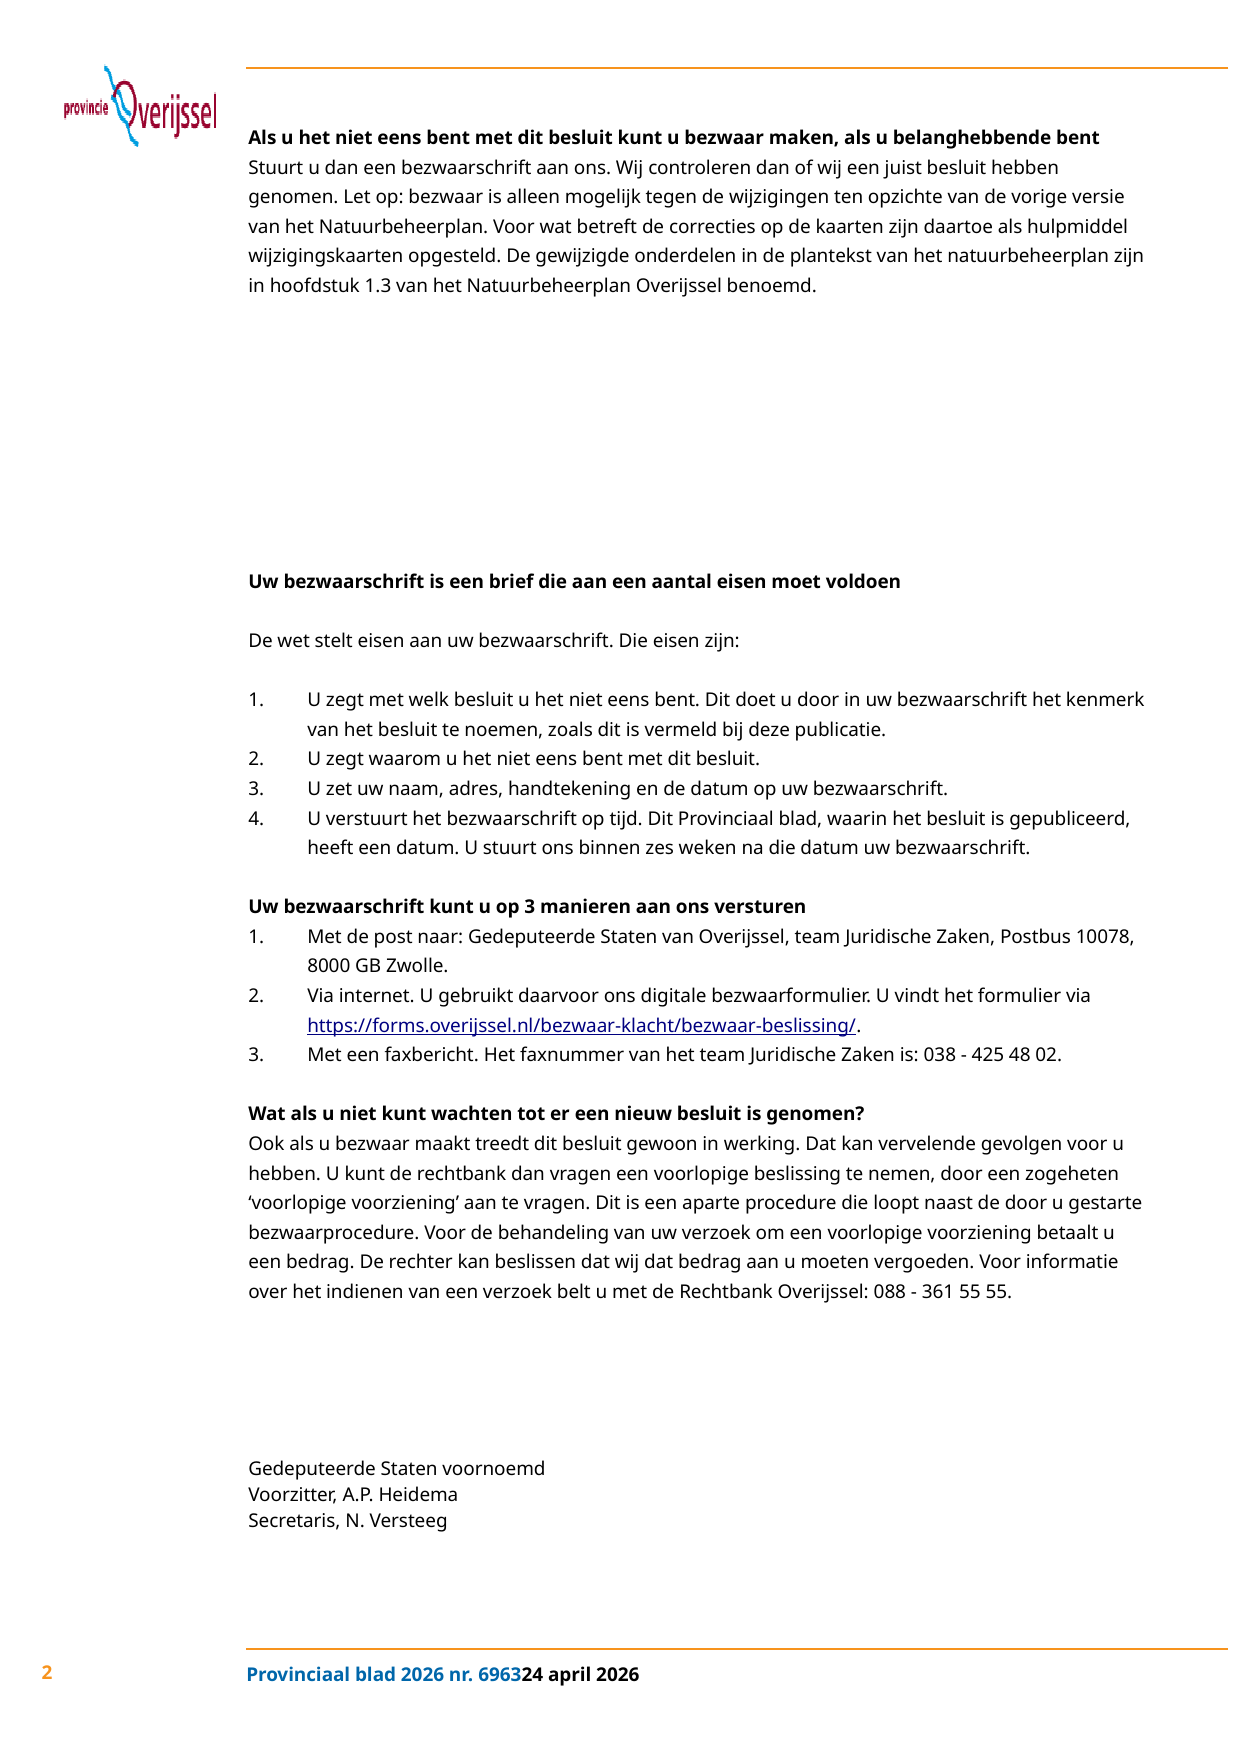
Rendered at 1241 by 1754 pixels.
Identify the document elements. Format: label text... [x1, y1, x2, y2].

text Stuurt u dan een bezwaarschrift aan ons. Wij controleren dan of wij een juist besluit hebben genomen. Let op: bezwaar is alleen mogelijk tegen de wijzigingen ten opzichte van de vorige versie van het Natuurbeheerplan. Voor wat betreft de correcties op de kaarten zijn daartoe als hulpmiddel wijzigingskaarten opgesteld. De gewijzigde onderdelen in de plantekst van het natuurbeheerplan zijn in hoofdstuk 1.3 van het Natuurbeheerplan Overijssel benoemd. [248, 154, 1152, 298]
list Met een faxbericht. Het faxnummer van het team Juridische Zaken is: 038 - 425 48 02. [248, 1041, 1152, 1067]
text Uw bezwaarschrift kunt u op 3 manieren aan ons versturen [248, 893, 1152, 919]
list Met de post naar: Gedeputeerde Staten van Overijssel, team Juridische Zaken, Postbus 10078, 8000 GB Zwolle. [248, 923, 1152, 978]
text Gedeputeerde Staten voornoemd [248, 1456, 1152, 1481]
text Uw bezwaarschrift is een brief die aan een aantal eisen moet voldoen [248, 568, 1152, 594]
list U verstuurt het bezwaarschrift op tijd. Dit Provinciaal blad, waarin het besluit is gepubliceerd, heeft een datum. U stuurt ons binnen zes weken na die datum uw bezwaarschrift. [248, 805, 1152, 860]
list U zegt waarom u het niet eens bent met dit besluit. [248, 746, 1152, 771]
text Als u het niet eens bent met dit besluit kunt u bezwaar maken, als u belanghebbende bent [248, 124, 1152, 150]
list Via internet. U gebruikt daarvoor ons digitale bezwaarformulier. U vindt het formulier via https://forms.overijssel.nl/bezwaar-klacht/bezwaar-beslissing/. [248, 982, 1152, 1038]
picture [41, 47, 231, 172]
text De wet stelt eisen aan uw bezwaarschrift. Die eisen zijn: [248, 627, 1152, 653]
list U zegt met welk besluit u het niet eens bent. Dit doet u door in uw bezwaarschrift het kenmerk van het besluit te noemen, zoals dit is vermeld bij deze publicatie. [248, 686, 1152, 742]
text Secretaris, N. Versteeg [248, 1507, 1152, 1533]
text Wat als u niet kunt wachten tot er een nieuw besluit is genomen? [248, 1101, 1152, 1126]
text Ook als u bezwaar maakt treedt dit besluit gewoon in werking. Dat kan vervelende gevolgen voor u hebben. U kunt de rechtbank dan vragen een voorlopige beslissing te nemen, door een zogeheten ‘voorlopige voorziening’ aan te vragen. Dit is een aparte procedure die loopt naast de door u gestarte bezwaarprocedure. Voor de behandeling van uw verzoek om een voorlopige voorziening betaalt u een bedrag. De rechter kan beslissen dat wij dat bedrag aan u moeten vergoeden. Voor informatie over het indienen van een verzoek belt u met de Rechtbank Overijssel: 088 - 361 55 55. [248, 1130, 1152, 1304]
list U zet uw naam, adres, handtekening en de datum op uw bezwaarschrift. [248, 775, 1152, 801]
text Voorzitter, A.P. Heidema [248, 1481, 1152, 1507]
